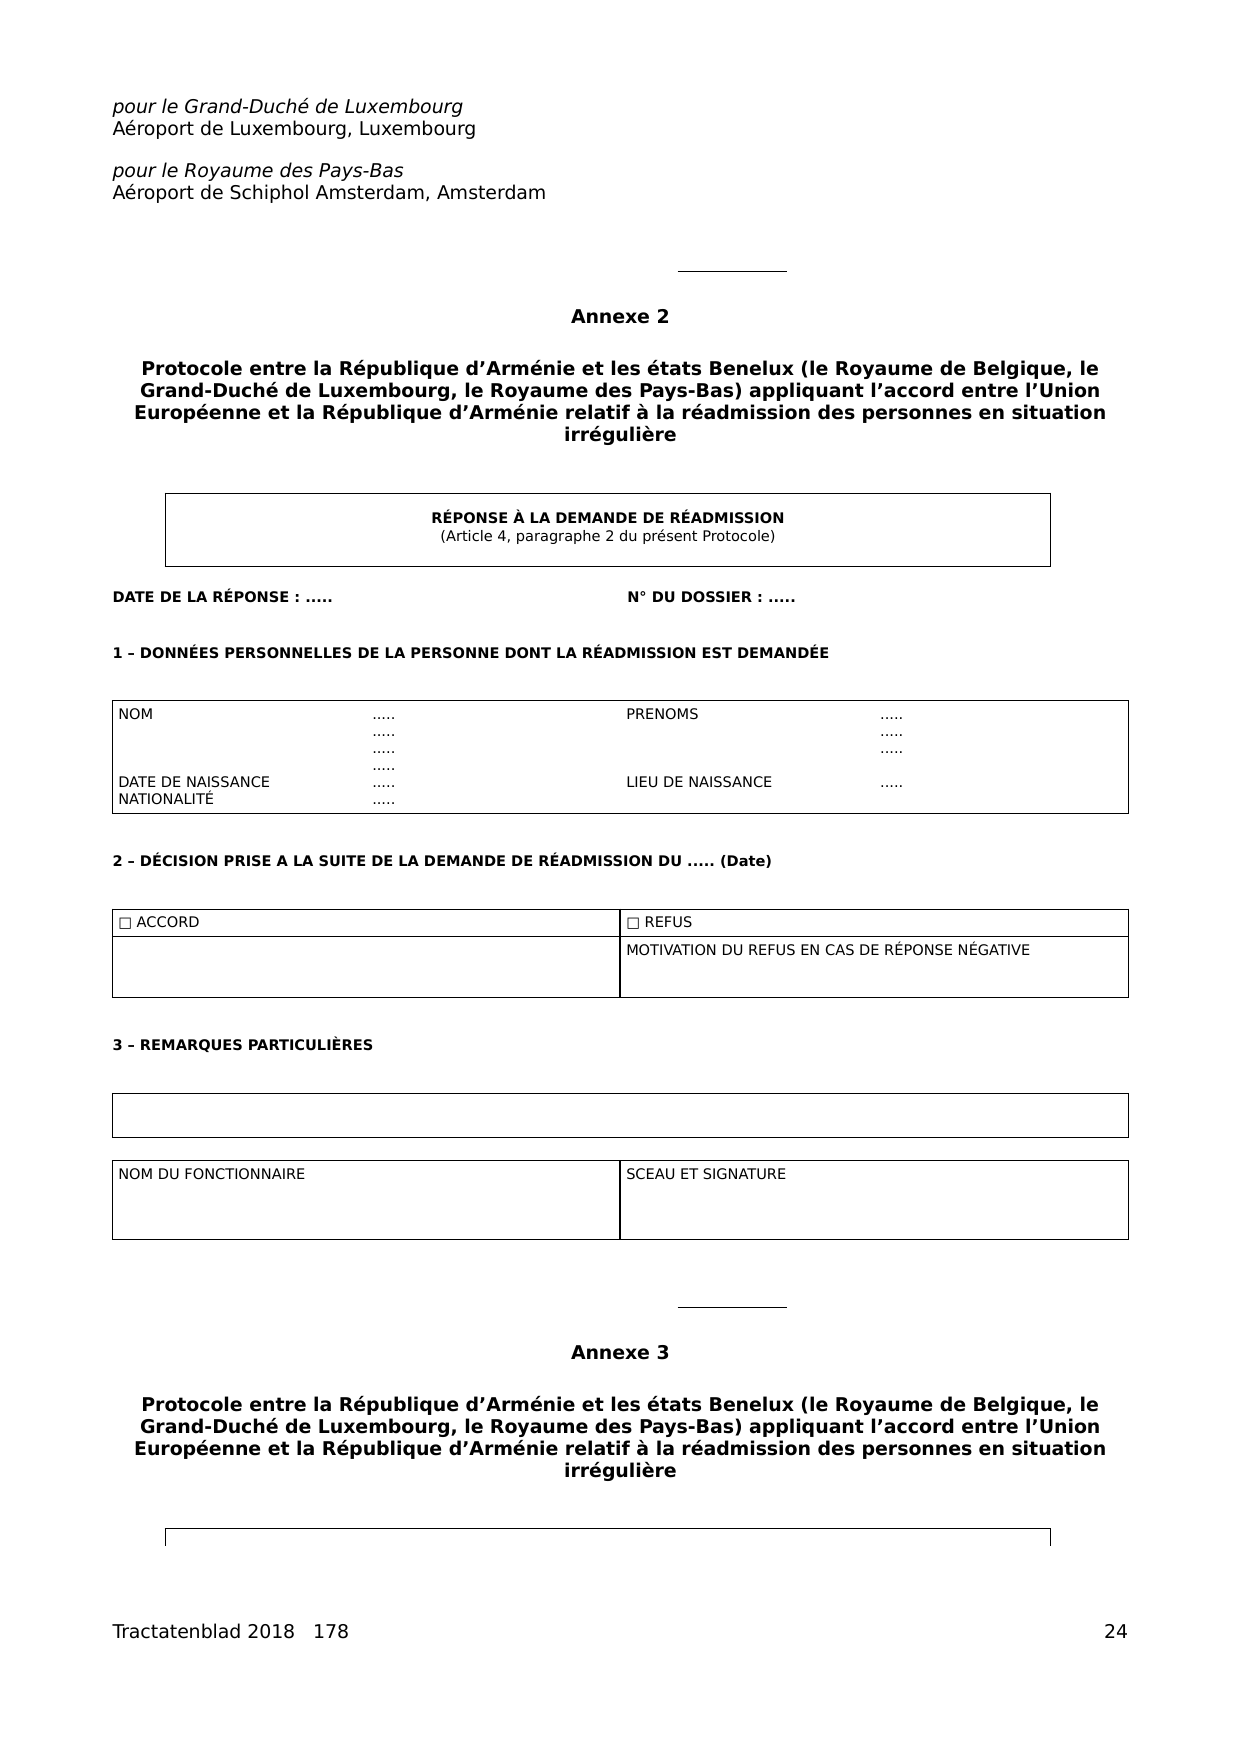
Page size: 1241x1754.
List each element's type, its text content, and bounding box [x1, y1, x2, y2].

table_cell [165, 567, 1051, 589]
table_cell [112, 870, 1128, 887]
table_cell MOTIVATION DU REFUS EN CAS DE RÉPONSE NÉGATIVE [621, 937, 1128, 958]
table_cell [112, 662, 1128, 678]
table_cell LIEU DE NAISSANCE [620, 774, 874, 791]
table_header [112, 628, 1128, 644]
text Aéroport de Luxembourg, Luxembourg [112, 118, 1128, 140]
table_cell ..... [366, 740, 620, 757]
table_header [165, 471, 1051, 492]
table_cell [166, 494, 1050, 510]
table_header [1051, 1506, 1128, 1528]
table_cell [1051, 1528, 1128, 1546]
table_header □ ACCORD [113, 910, 619, 936]
table_cell 2 – DÉCISION PRISE A LA SUITE DE LA DEMANDE DE RÉADMISSION DU ..... (Date) [112, 853, 1128, 869]
table_cell [1051, 544, 1128, 566]
table_cell ..... [366, 791, 620, 813]
table_cell (Article 4, paragraphe 2 du présent Protocole) [166, 528, 1050, 544]
table_cell DATE DE NAISSANCE [113, 774, 366, 791]
table_cell [621, 1217, 1128, 1238]
table_cell ..... [366, 723, 620, 740]
table_header NOM [113, 701, 366, 723]
table_cell ..... [366, 774, 620, 791]
table_header [112, 1020, 1128, 1037]
table_header ..... [874, 701, 1128, 723]
table_cell [113, 959, 619, 976]
table_cell 1 – DONNÉES PERSONNELLES DE LA PERSONNE DONT LA RÉADMISSION EST DEMANDÉE [112, 645, 1128, 662]
table_cell [874, 791, 1128, 813]
table_cell [112, 566, 165, 589]
table_header [1051, 471, 1128, 492]
table_header SCEAU ET SIGNATURE [621, 1161, 1128, 1183]
subtitle Protocole entre la République d’Arménie et les états Benelux (le Royaume de Belgique, le Grand-Duché de Luxembourg, le Royaume des Pays-Bas) appliquant l’accord entre l’Union Européenne et la République d’Arménie relatif à la réadmission des personnes en situation irrégulière [112, 358, 1128, 446]
table_header PRENOMS [620, 701, 874, 723]
table_header NOM DU FONCTIONNAIRE [113, 1161, 619, 1183]
table_cell [113, 723, 366, 740]
table_cell ..... [366, 757, 620, 774]
table_cell [874, 757, 1128, 774]
table_cell [113, 757, 366, 774]
table_cell [166, 544, 1050, 566]
table_cell RÉPONSE À LA DEMANDE DE RÉADMISSION [166, 510, 1050, 527]
table_cell [113, 1116, 1128, 1137]
subtitle Annexe 2 [112, 306, 1128, 328]
table_cell [166, 1529, 1050, 1546]
table_cell ..... [874, 723, 1128, 740]
table_cell [620, 791, 874, 813]
table_cell NATIONALITÉ [113, 791, 366, 813]
text pour le Royaume des Pays-Bas [112, 160, 1128, 182]
table_cell [620, 740, 874, 757]
table_cell [112, 510, 165, 527]
table_cell ..... [874, 740, 1128, 757]
subtitle Annexe 3 [112, 1342, 1128, 1363]
table_cell [1051, 493, 1128, 510]
table_cell ..... [874, 774, 1128, 791]
table_cell [112, 1054, 1128, 1071]
table_header □ REFUS [621, 910, 1128, 936]
table_cell [1051, 510, 1128, 527]
table_cell [113, 1200, 619, 1217]
table_cell [621, 1200, 1128, 1217]
subtitle Protocole entre la République d’Arménie et les états Benelux (le Royaume de Belgique, le Grand-Duché de Luxembourg, le Royaume des Pays-Bas) appliquant l’accord entre l’Union Européenne et la République d’Arménie relatif à la réadmission des personnes en situation irrégulière [112, 1393, 1128, 1481]
table_cell [621, 1183, 1128, 1200]
table_cell [621, 976, 1128, 997]
table_cell [1051, 528, 1128, 544]
table_cell [112, 528, 165, 544]
table_cell [112, 544, 165, 566]
table_cell [113, 740, 366, 757]
table_cell DATE DE LA RÉPONSE : ..... [112, 589, 621, 606]
table_cell N° DU DOSSIER : ..... [621, 589, 1128, 606]
table_header [112, 1506, 165, 1528]
table_cell [620, 757, 874, 774]
table_cell [112, 493, 165, 510]
table_header [113, 1094, 1128, 1116]
table_cell [1051, 566, 1128, 589]
table_cell 3 – REMARQUES PARTICULIÈRES [112, 1037, 1128, 1054]
table_header [112, 836, 1128, 853]
table_header [165, 1506, 1051, 1528]
table_cell [113, 976, 619, 997]
table_cell [621, 959, 1128, 976]
table_header [112, 471, 165, 492]
table_cell [113, 937, 619, 958]
table_cell [620, 723, 874, 740]
table_cell [112, 1528, 165, 1546]
table_header ..... [366, 701, 620, 723]
table_cell [113, 1217, 619, 1238]
text Aéroport de Schiphol Amsterdam, Amsterdam [112, 182, 1128, 204]
table_cell [113, 1183, 619, 1200]
text pour le Grand-Duché de Luxembourg [112, 96, 1128, 118]
